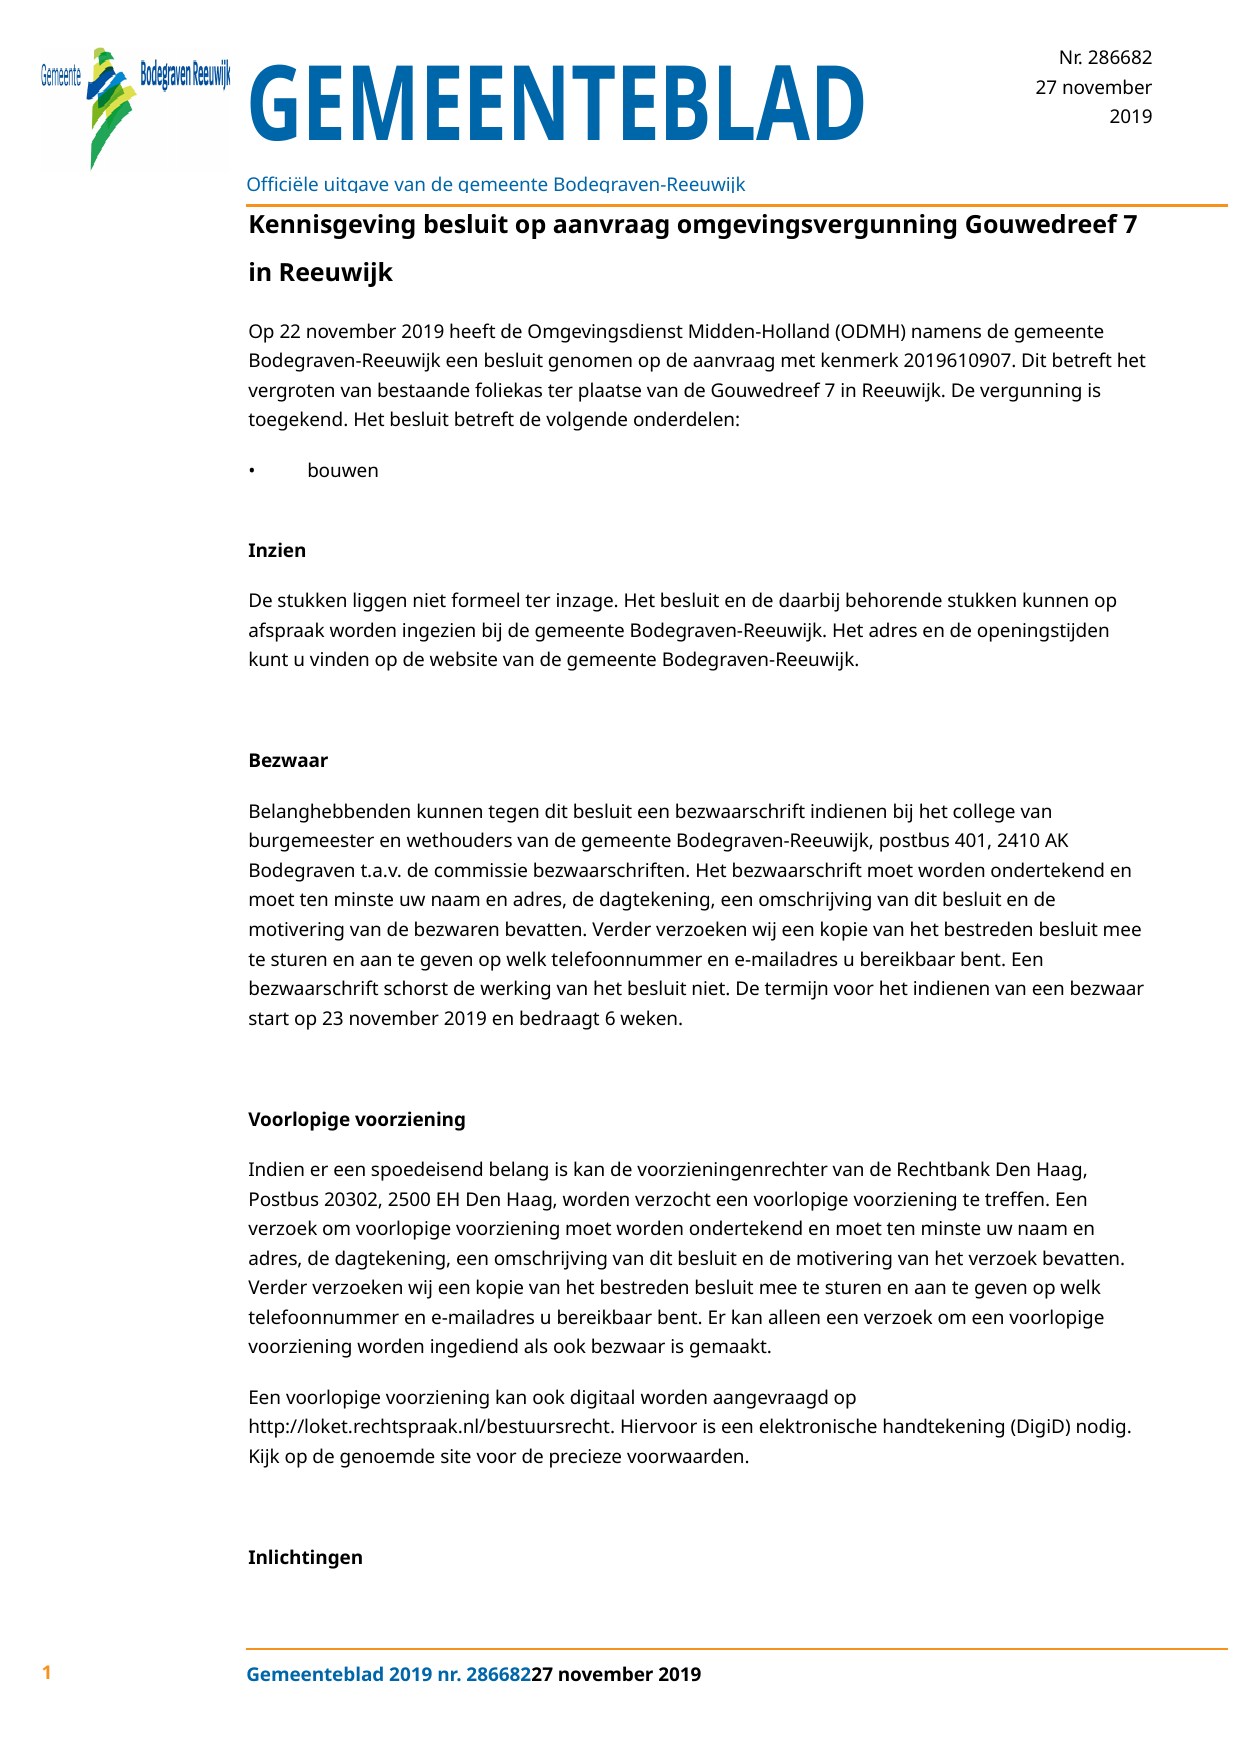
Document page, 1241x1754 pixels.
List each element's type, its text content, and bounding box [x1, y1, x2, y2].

text Kennisgeving besluit op aanvraag omgevingsvergunning Gouwedreef 7 in Reeuwijk [248, 207, 1152, 288]
picture [41, 47, 231, 172]
text Indien er een spoedeisend belang is kan de voorzieningenrechter van de Rechtbank Den Haag, Postbus 20302, 2500 EH Den Haag, worden verzocht een voorlopige voorziening te treffen. Een verzoek om voorlopige voorziening moet worden ondertekend en moet ten minste uw naam en adres, de dagtekening, een omschrijving van dit besluit en de motivering van het verzoek bevatten. Verder verzoeken wij een kopie van het bestreden besluit mee te sturen en aan te geven op welk telefoonnummer en e-mailadres u bereikbaar bent. Er kan alleen een verzoek om een voorlopige voorziening worden ingediend als ook bezwaar is gemaakt. [248, 1156, 1152, 1359]
text Voorlopige voorziening [248, 1106, 1152, 1132]
text Bezwaar [248, 747, 1152, 773]
text Inzien [248, 537, 1152, 563]
text Op 22 november 2019 heeft de Omgevingsdienst Midden-Holland (ODMH) namens de gemeente Bodegraven-Reeuwijk een besluit genomen op de aanvraag met kenmerk 2019610907. Dit betreft het vergroten van bestaande foliekas ter plaatse van de Gouwedreef 7 in Reeuwijk. De vergunning is toegekend. Het besluit betreft de volgende onderdelen: [248, 318, 1152, 432]
text Belanghebbenden kunnen tegen dit besluit een bezwaarschrift indienen bij het college van burgemeester en wethouders van de gemeente Bodegraven-Reeuwijk, postbus 401, 2410 AK Bodegraven t.a.v. de commissie bezwaarschriften. Het bezwaarschrift moet worden ondertekend en moet ten minste uw naam en adres, de dagtekening, een omschrijving van dit besluit en de motivering van de bezwaren bevatten. Verder verzoeken wij een kopie van het bestreden besluit mee te sturen en aan te geven op welk telefoonnummer en e-mailadres u bereikbaar bent. Een bezwaarschrift schorst de werking van het besluit niet. De termijn voor het indienen van een bezwaar start op 23 november 2019 en bedraagt 6 weken. [248, 798, 1152, 1031]
text Inlichtingen [248, 1544, 1152, 1570]
text Een voorlopige voorziening kan ook digitaal worden aangevraagd op http://loket.rechtspraak.nl/bestuursrecht. Hiervoor is een elektronische handtekening (DigiD) nodig. Kijk op de genoemde site voor de precieze voorwaarden. [248, 1384, 1152, 1469]
text De stukken liggen niet formeel ter inzage. Het besluit en de daarbij behorende stukken kunnen op afspraak worden ingezien bij de gemeente Bodegraven-Reeuwijk. Het adres en de openingstijden kunt u vinden op de website van de gemeente Bodegraven-Reeuwijk. [248, 587, 1152, 672]
list bouwen [248, 457, 1152, 483]
